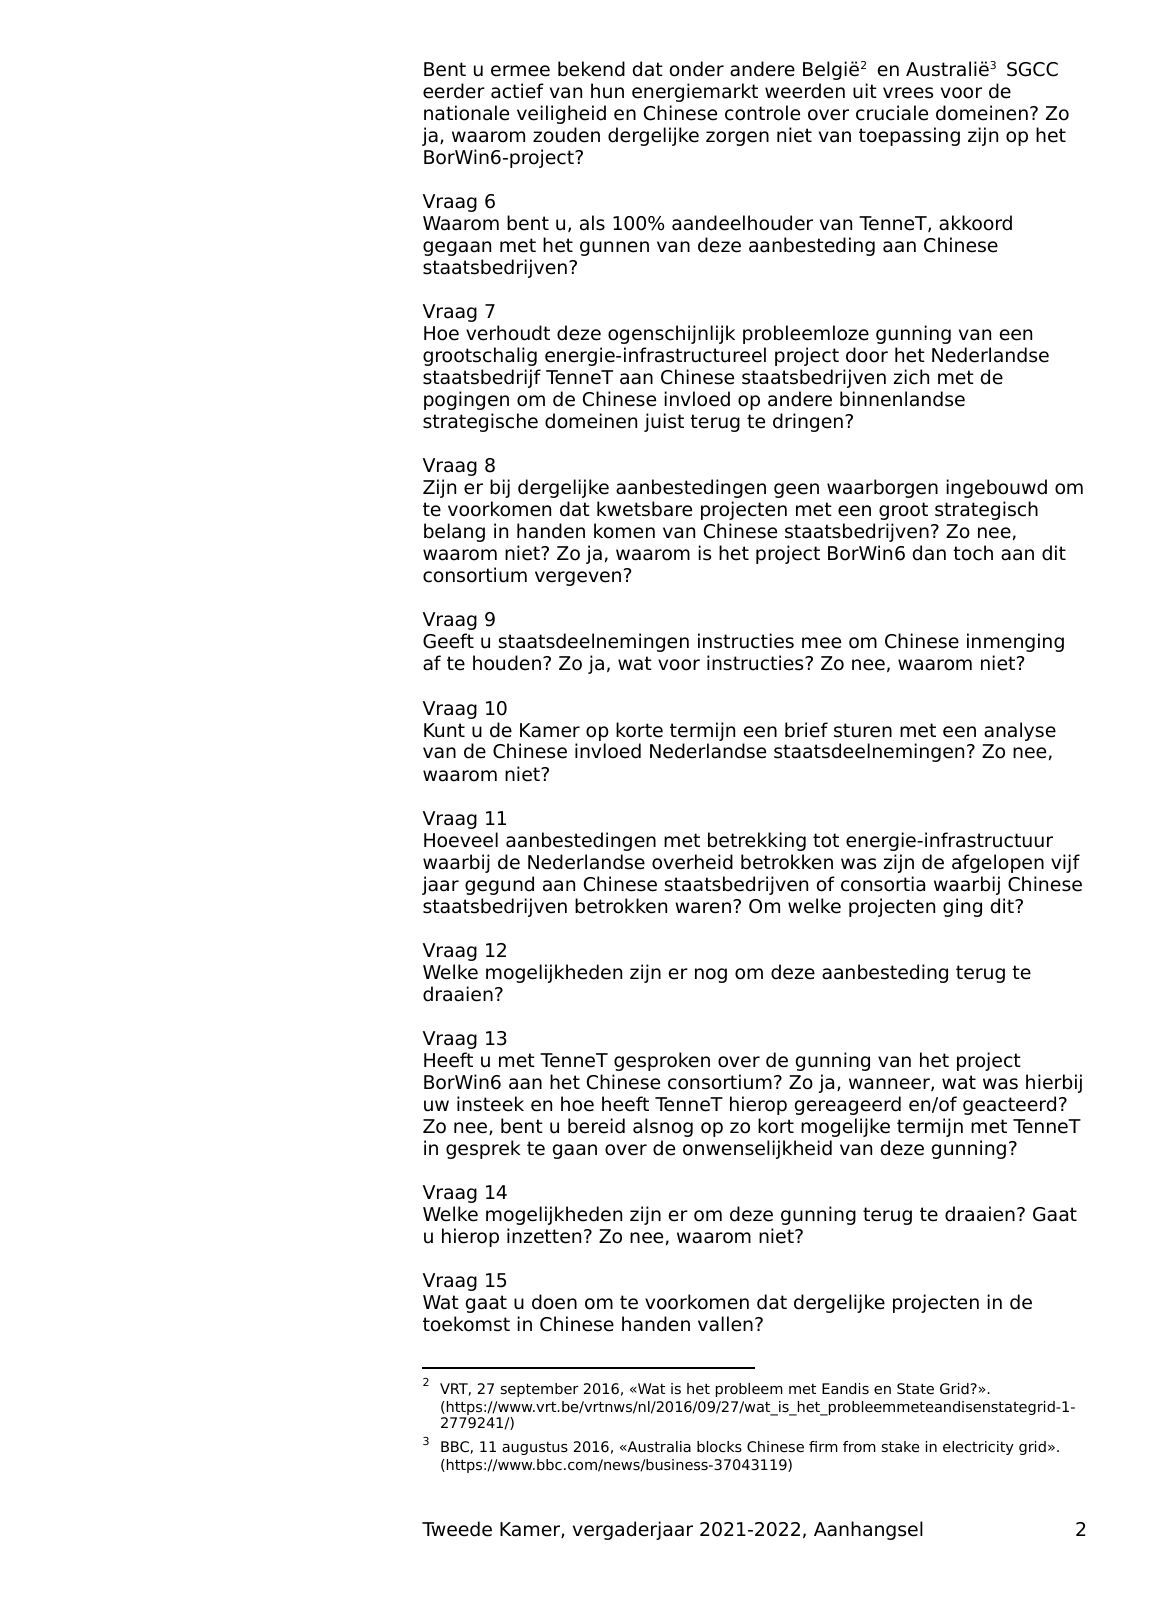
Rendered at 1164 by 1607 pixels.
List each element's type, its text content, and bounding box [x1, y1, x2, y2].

text Vraag 15 [422, 1270, 1087, 1292]
text Welke mogelijkheden zijn er nog om deze aanbesteding terug te draaien? [422, 962, 1087, 1006]
text Vraag 9 [422, 609, 1087, 631]
text Welke mogelijkheden zijn er om deze gunning terug te draaien? Gaat u hierop inzetten? Zo nee, waarom niet? [422, 1204, 1087, 1248]
text Heeft u met TenneT gesproken over de gunning van het project BorWin6 aan het Chinese consortium? Zo ja, wanneer, wat was hierbij uw insteek en hoe heeft TenneT hierop gereageerd en/of geacteerd? Zo nee, bent u bereid alsnog op zo kort mogelijke termijn met TenneT in gesprek te gaan over de onwenselijkheid van deze gunning? [422, 1050, 1087, 1160]
text Vraag 8 [422, 455, 1087, 477]
text Geeft u staatsdeelnemingen instructies mee om Chinese inmenging af te houden? Zo ja, wat voor instructies? Zo nee, waarom niet? [422, 631, 1087, 675]
text Wat gaat u doen om te voorkomen dat dergelijke projecten in de toekomst in Chinese handen vallen? [422, 1292, 1087, 1336]
text Bent u ermee bekend dat onder andere België en Australië SGCC eerder actief van hun energiemarkt weerden uit vrees voor de nationale veiligheid en Chinese controle over cruciale domeinen? Zo ja, waarom zouden dergelijke zorgen niet van toepassing zijn op het BorWin6-project? [422, 59, 1087, 169]
text BBC, 11 augustus 2016, «Australia blocks Chinese firm from stake in electricity grid». (https://www.bbc.com/news/business-37043119) [422, 1435, 1087, 1474]
text Vraag 7 [422, 301, 1087, 323]
text Vraag 13 [422, 1028, 1087, 1050]
text Vraag 10 [422, 697, 1087, 719]
text Waarom bent u, als 100% aandeelhouder van TenneT, akkoord gegaan met het gunnen van deze aanbesteding aan Chinese staatsbedrijven? [422, 213, 1087, 279]
text Vraag 11 [422, 808, 1087, 829]
text Kunt u de Kamer op korte termijn een brief sturen met een analyse van de Chinese invloed Nederlandse staatsdeelnemingen? Zo nee, waarom niet? [422, 719, 1087, 785]
text Zijn er bij dergelijke aanbestedingen geen waarborgen ingebouwd om te voorkomen dat kwetsbare projecten met een groot strategisch belang in handen komen van Chinese staatsbedrijven? Zo nee, waarom niet? Zo ja, waarom is het project BorWin6 dan toch aan dit consortium vergeven? [422, 477, 1087, 587]
text VRT, 27 september 2016, «Wat is het probleem met Eandis en State Grid?». (https://www.vrt.be/vrtnws/nl/2016/09/27/wat_is_het_probleemmeteandisenstategrid-1-2779241/) [422, 1377, 1087, 1432]
text Hoe verhoudt deze ogenschijnlijk probleemloze gunning van een grootschalig energie-infrastructureel project door het Nederlandse staatsbedrijf TenneT aan Chinese staatsbedrijven zich met de pogingen om de Chinese invloed op andere binnenlandse strategische domeinen juist terug te dringen? [422, 323, 1087, 433]
text Vraag 14 [422, 1182, 1087, 1204]
text Hoeveel aanbestedingen met betrekking tot energie-infrastructuur waarbij de Nederlandse overheid betrokken was zijn de afgelopen vijf jaar gegund aan Chinese staatsbedrijven of consortia waarbij Chinese staatsbedrijven betrokken waren? Om welke projecten ging dit? [422, 829, 1087, 917]
text Vraag 6 [422, 191, 1087, 213]
text Vraag 12 [422, 940, 1087, 962]
